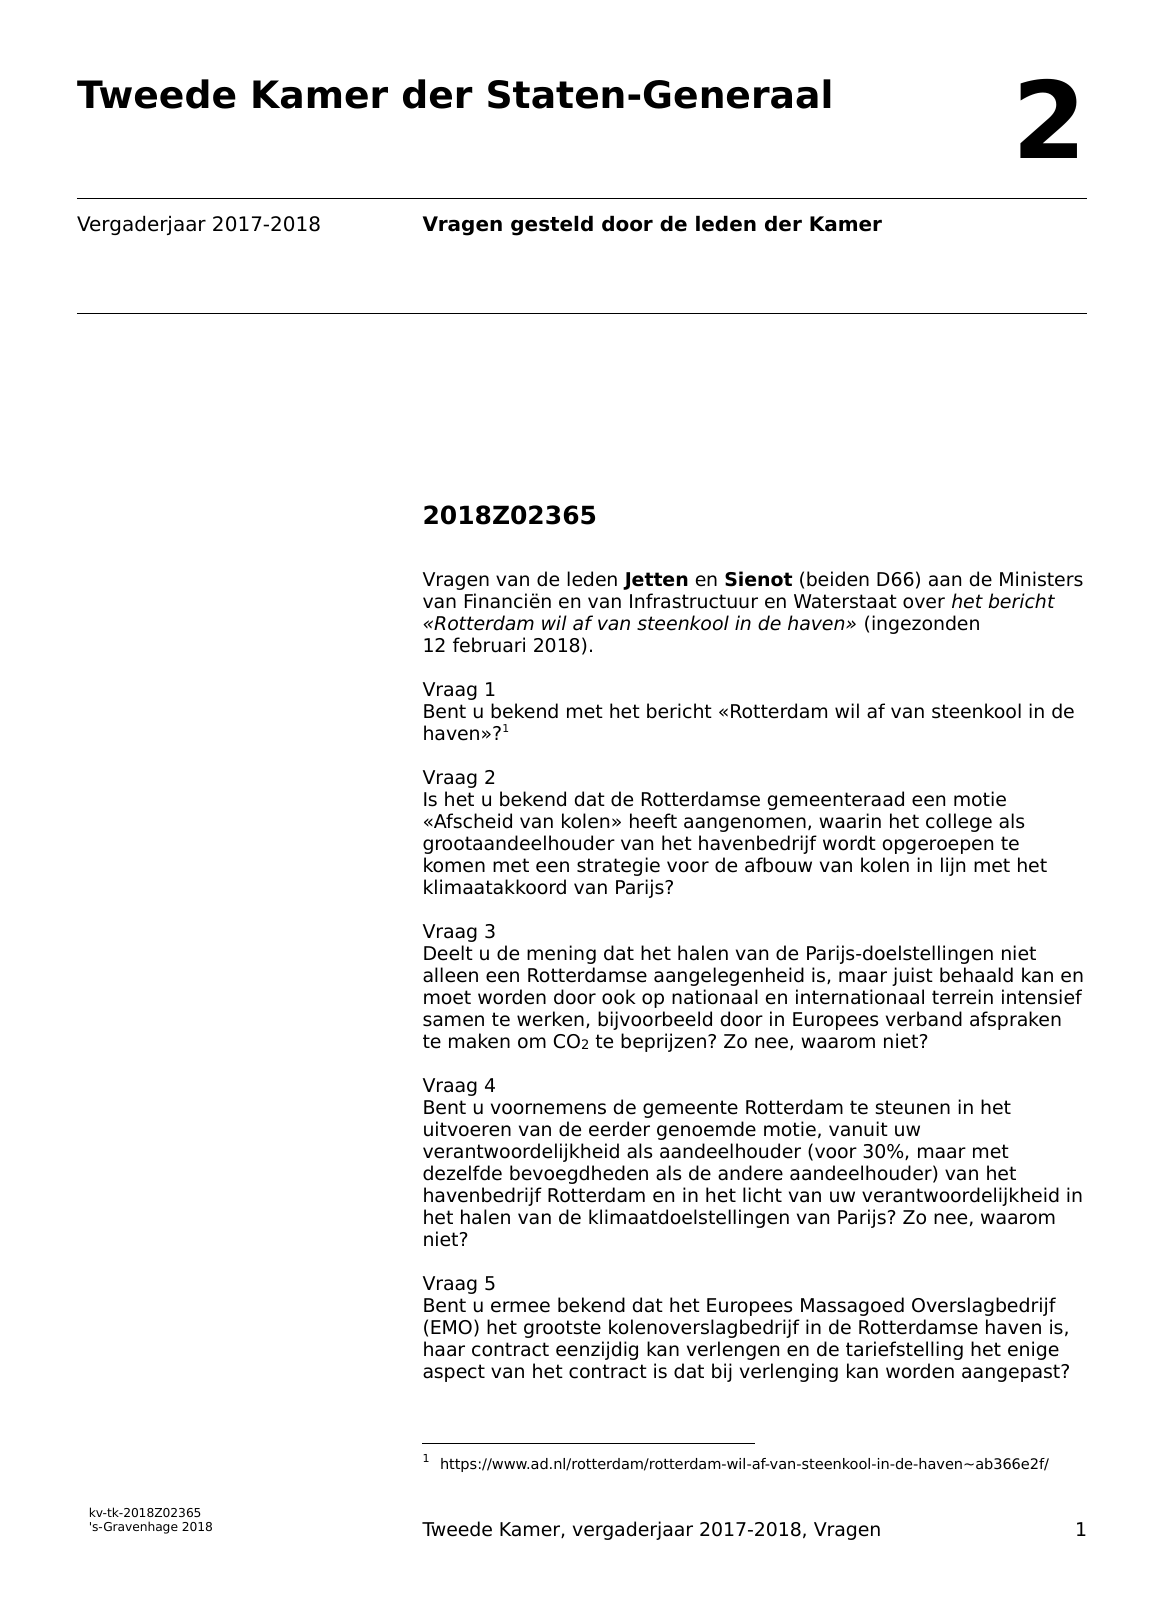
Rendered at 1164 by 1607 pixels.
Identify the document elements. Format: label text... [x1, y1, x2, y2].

text Is het u bekend dat de Rotterdamse gemeenteraad een motie «Afscheid van kolen» heeft aangenomen, waarin het college als grootaandeelhouder van het havenbedrijf wordt opgeroepen te komen met een strategie voor de afbouw van kolen in lijn met het klimaatakkoord van Parijs? [422, 789, 1087, 899]
text Bent u voornemens de gemeente Rotterdam te steunen in het uitvoeren van de eerder genoemde motie, vanuit uw verantwoordelijkheid als aandeelhouder (voor 30%, maar met dezelfde bevoegdheden als de andere aandeelhouder) van het havenbedrijf Rotterdam en in het licht van uw verantwoordelijkheid in het halen van de klimaatdoelstellingen van Parijs? Zo nee, waarom niet? [422, 1097, 1087, 1251]
text Vraag 2 [422, 767, 1087, 789]
table_header 2 [886, 59, 1087, 198]
table_cell Vragen gesteld door de leden der Kamer [422, 199, 1087, 313]
table_cell Vergaderjaar 2017-2018 [77, 199, 422, 313]
text Deelt u de mening dat het halen van de Parijs-doelstellingen niet alleen een Rotterdamse aangelegenheid is, maar juist behaald kan en moet worden door ook op nationaal en internationaal terrein intensief samen te werken, bijvoorbeeld door in Europees verband afspraken te maken om CO2 te beprijzen? Zo nee, waarom niet? [422, 943, 1087, 1053]
text Vraag 4 [422, 1075, 1087, 1097]
text https://www.ad.nl/rotterdam/rotterdam-wil-af-van-steenkool-in-de-haven~ab366e2f/ [422, 1452, 1087, 1474]
table_header Tweede Kamer der Staten-Generaal [77, 59, 886, 198]
text 's-Gravenhage 2018 [88, 1520, 323, 1534]
text Bent u ermee bekend dat het Europees Massagoed Overslagbedrijf (EMO) het grootste kolenoverslagbedrijf in de Rotterdamse haven is, haar contract eenzijdig kan verlengen en de tariefstelling het enige aspect van het contract is dat bij verlenging kan worden aangepast? [422, 1295, 1087, 1383]
text 2018Z02365 [422, 501, 1087, 531]
text kv-tk-2018Z02365 [88, 1506, 323, 1520]
text Vragen van de leden Jetten en Sienot (beiden D66) aan de Ministers van Financiën en van Infrastructuur en Waterstaat over het bericht «Rotterdam wil af van steenkool in de haven» (ingezonden 12 februari 2018). [422, 569, 1087, 657]
text Vraag 1 [422, 679, 1087, 701]
text Bent u bekend met het bericht «Rotterdam wil af van steenkool in de haven»? [422, 701, 1087, 745]
text Vraag 3 [422, 921, 1087, 943]
text Vraag 5 [422, 1273, 1087, 1295]
